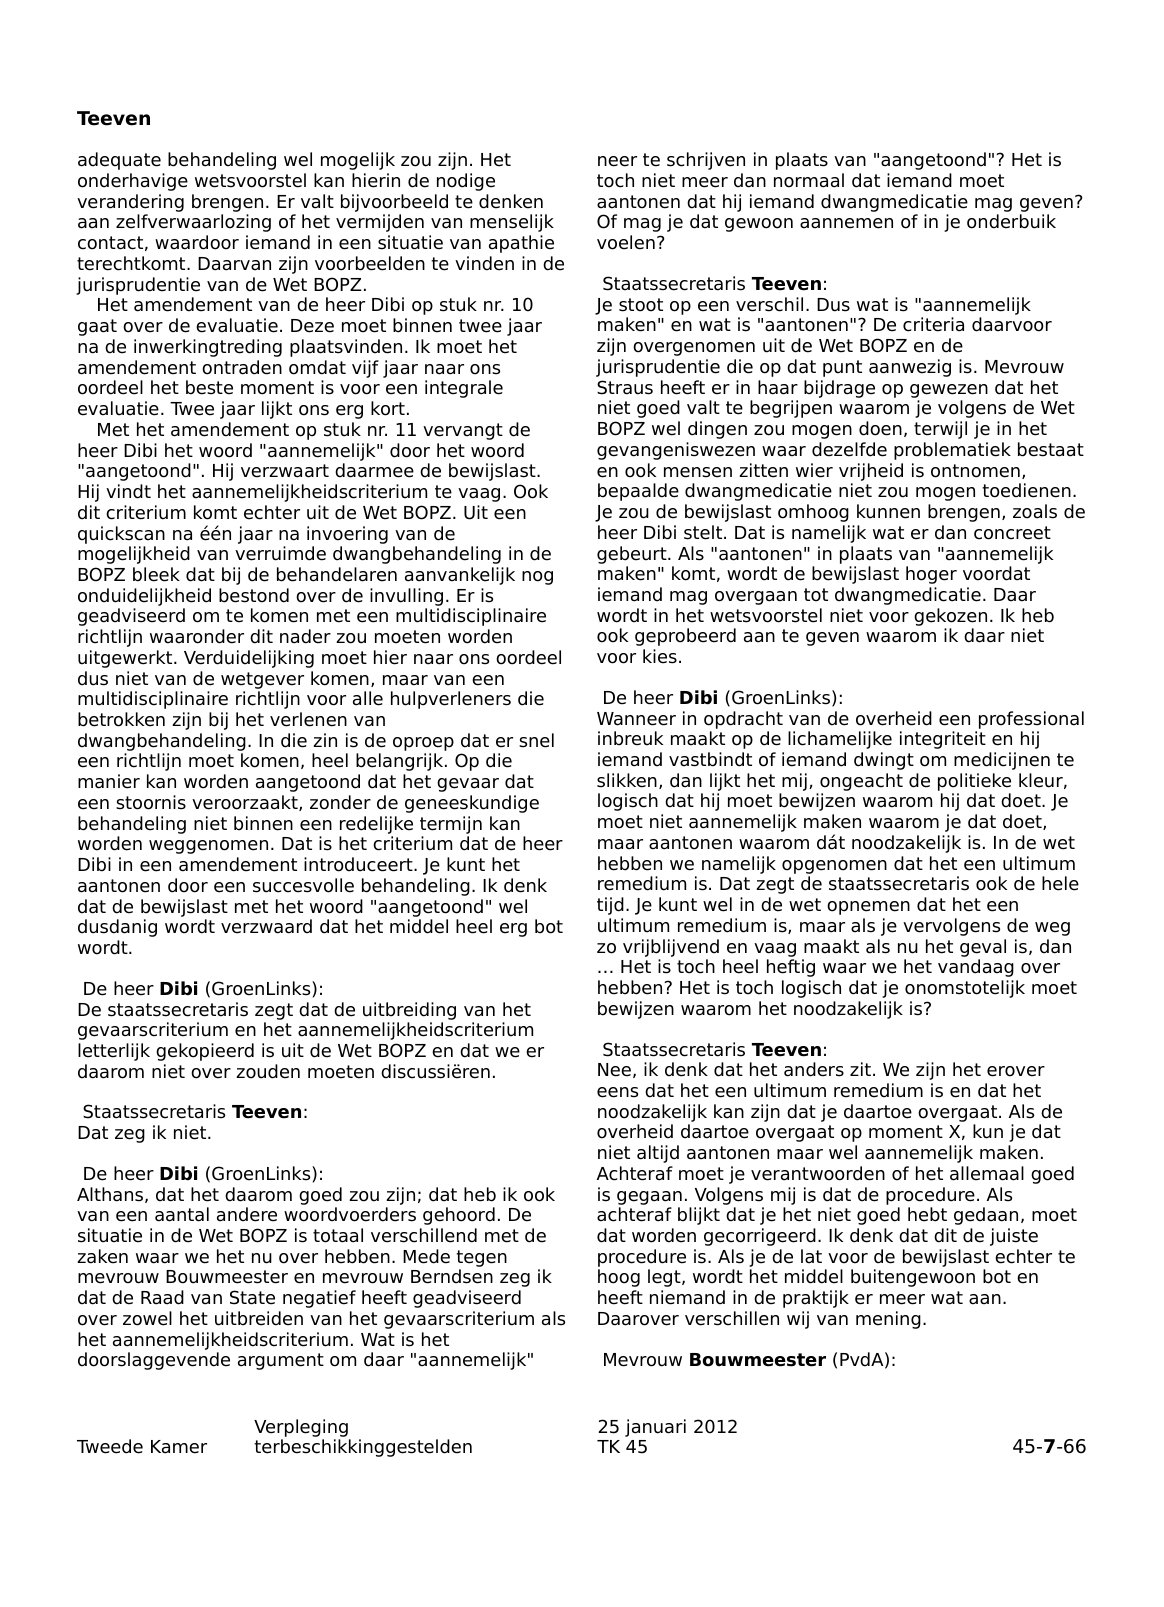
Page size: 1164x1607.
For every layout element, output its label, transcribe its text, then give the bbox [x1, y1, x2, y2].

text De heer Dibi (GroenLinks): [77, 1164, 567, 1184]
text Nee, ik denk dat het anders zit. We zijn het erover eens dat het een ultimum remedium is en dat het noodzakelijk kan zijn dat je daartoe overgaat. Als de overheid daartoe overgaat op moment X, kun je dat niet altijd aantonen maar wel aannemelijk maken. Achteraf moet je verantwoorden of het allemaal goed is gegaan. Volgens mij is dat de procedure. Als achteraf blijkt dat je het niet goed hebt gedaan, moet dat worden gecorrigeerd. Ik denk dat dit de juiste procedure is. Als je de lat voor de bewijslast echter te hoog legt, wordt het middel buitengewoon bot en heeft niemand in de praktijk er meer wat aan. Daarover verschillen wij van mening. [596, 1060, 1087, 1329]
text Staatssecretaris Teeven: [77, 1102, 567, 1123]
text Staatssecretaris Teeven: [596, 1039, 1087, 1060]
text Met het amendement op stuk nr. 11 vervangt de heer Dibi het woord "aannemelijk" door het woord "aangetoond". Hij verzwaart daarmee de bewijslast. Hij vindt het aannemelijkheidscriterium te vaag. Ook dit criterium komt echter uit de Wet BOPZ. Uit een quickscan na één jaar na invoering van de mogelijkheid van verruimde dwangbehandeling in de BOPZ bleek dat bij de behandelaren aanvankelijk nog onduidelijkheid bestond over de invulling. Er is geadviseerd om te komen met een multidisciplinaire richtlijn waaronder dit nader zou moeten worden uitgewerkt. Verduidelijking moet hier naar ons oordeel dus niet van de wetgever komen, maar van een multidisciplinaire richtlijn voor alle hulpverleners die betrokken zijn bij het verlenen van dwangbehandeling. In die zin is de oproep dat er snel een richtlijn moet komen, heel belangrijk. Op die manier kan worden aangetoond dat het gevaar dat een stoornis veroorzaakt, zonder de geneeskundige behandeling niet binnen een redelijke termijn kan worden weggenomen. Dat is het criterium dat de heer Dibi in een amendement introduceert. Je kunt het aantonen door een succesvolle behandeling. Ik denk dat de bewijslast met het woord "aangetoond" wel dusdanig wordt verzwaard dat het middel heel erg bot wordt. [77, 420, 567, 959]
text De heer Dibi (GroenLinks): [596, 688, 1087, 708]
text De heer Dibi (GroenLinks): [77, 979, 567, 999]
text neer te schrijven in plaats van "aangetoond"? Het is toch niet meer dan normaal dat iemand moet aantonen dat hij iemand dwangmedicatie mag geven? Of mag je dat gewoon aannemen of in je onderbuik voelen? [596, 150, 1087, 254]
text Het amendement van de heer Dibi op stuk nr. 10 gaat over de evaluatie. Deze moet binnen twee jaar na de inwerkingtreding plaatsvinden. Ik moet het amendement ontraden omdat vijf jaar naar ons oordeel het beste moment is voor een integrale evaluatie. Twee jaar lijkt ons erg kort. [77, 295, 567, 420]
text Staatssecretaris Teeven: [596, 274, 1087, 294]
text Althans, dat het daarom goed zou zijn; dat heb ik ook van een aantal andere woordvoerders gehoord. De situatie in de Wet BOPZ is totaal verschillend met de zaken waar we het nu over hebben. Mede tegen mevrouw Bouwmeester en mevrouw Berndsen zeg ik dat de Raad van State negatief heeft geadviseerd over zowel het uitbreiden van het gevaarscriterium als het aannemelijkheidscriterium. Wat is het doorslaggevende argument om daar "aannemelijk" [77, 1184, 567, 1371]
text Mevrouw Bouwmeester (PvdA): [596, 1349, 1087, 1370]
text adequate behandeling wel mogelijk zou zijn. Het onderhavige wetsvoorstel kan hierin de nodige verandering brengen. Er valt bijvoorbeeld te denken aan zelfverwaarlozing of het vermijden van menselijk contact, waardoor iemand in een situatie van apathie terechtkomt. Daarvan zijn voorbeelden te vinden in de jurisprudentie van de Wet BOPZ. [77, 150, 567, 295]
text Dat zeg ik niet. [77, 1123, 567, 1144]
text De staatssecretaris zegt dat de uitbreiding van het gevaarscriterium en het aannemelijkheidscriterium letterlijk gekopieerd is uit de Wet BOPZ en dat we er daarom niet over zouden moeten discussiëren. [77, 999, 567, 1082]
text Je stoot op een verschil. Dus wat is "aannemelijk maken" en wat is "aantonen"? De criteria daarvoor zijn overgenomen uit de Wet BOPZ en de jurisprudentie die op dat punt aanwezig is. Mevrouw Straus heeft er in haar bijdrage op gewezen dat het niet goed valt te begrijpen waarom je volgens de Wet BOPZ wel dingen zou mogen doen, terwijl je in het gevangeniswezen waar dezelfde problematiek bestaat en ook mensen zitten wier vrijheid is ontnomen, bepaalde dwangmedicatie niet zou mogen toedienen. Je zou de bewijslast omhoog kunnen brengen, zoals de heer Dibi stelt. Dat is namelijk wat er dan concreet gebeurt. Als "aantonen" in plaats van "aannemelijk maken" komt, wordt de bewijslast hoger voordat iemand mag overgaan tot dwangmedicatie. Daar wordt in het wetsvoorstel niet voor gekozen. Ik heb ook geprobeerd aan te geven waarom ik daar niet voor kies. [596, 294, 1087, 668]
text Wanneer in opdracht van de overheid een professional inbreuk maakt op de lichamelijke integriteit en hij iemand vastbindt of iemand dwingt om medicijnen te slikken, dan lijkt het mij, ongeacht de politieke kleur, logisch dat hij moet bewijzen waarom hij dat doet. Je moet niet aannemelijk maken waarom je dat doet, maar aantonen waarom dát noodzakelijk is. In de wet hebben we namelijk opgenomen dat het een ultimum remedium is. Dat zegt de staatssecretaris ook de hele tijd. Je kunt wel in de wet opnemen dat het een ultimum remedium is, maar als je vervolgens de weg zo vrijblijvend en vaag maakt als nu het geval is, dan … Het is toch heel heftig waar we het vandaag over hebben? Het is toch logisch dat je onomstotelijk moet bewijzen waarom het noodzakelijk is? [596, 708, 1087, 1019]
